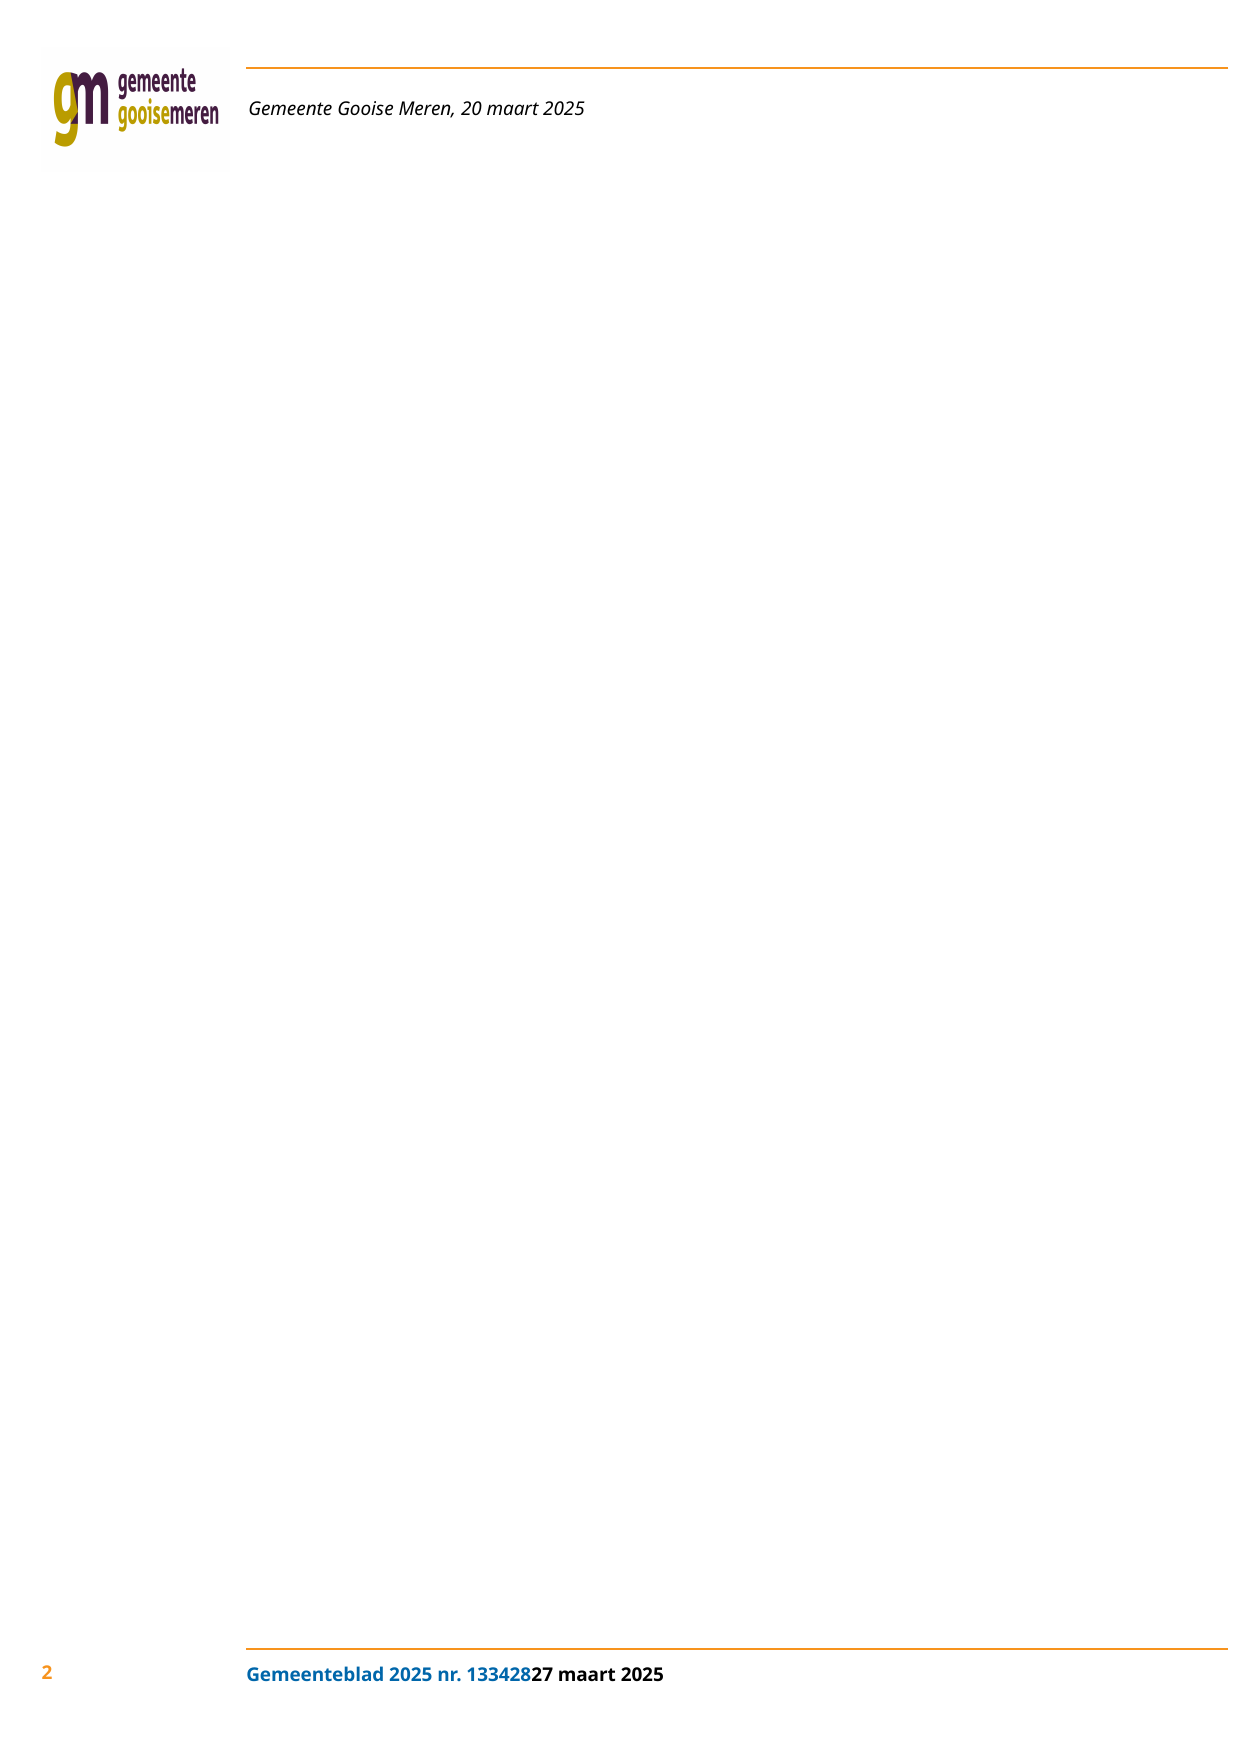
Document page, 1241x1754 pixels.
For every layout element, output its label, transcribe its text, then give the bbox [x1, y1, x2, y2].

text Gemeente Gooise Meren, 20 maart 2025 [248, 95, 1152, 121]
picture [41, 47, 231, 172]
